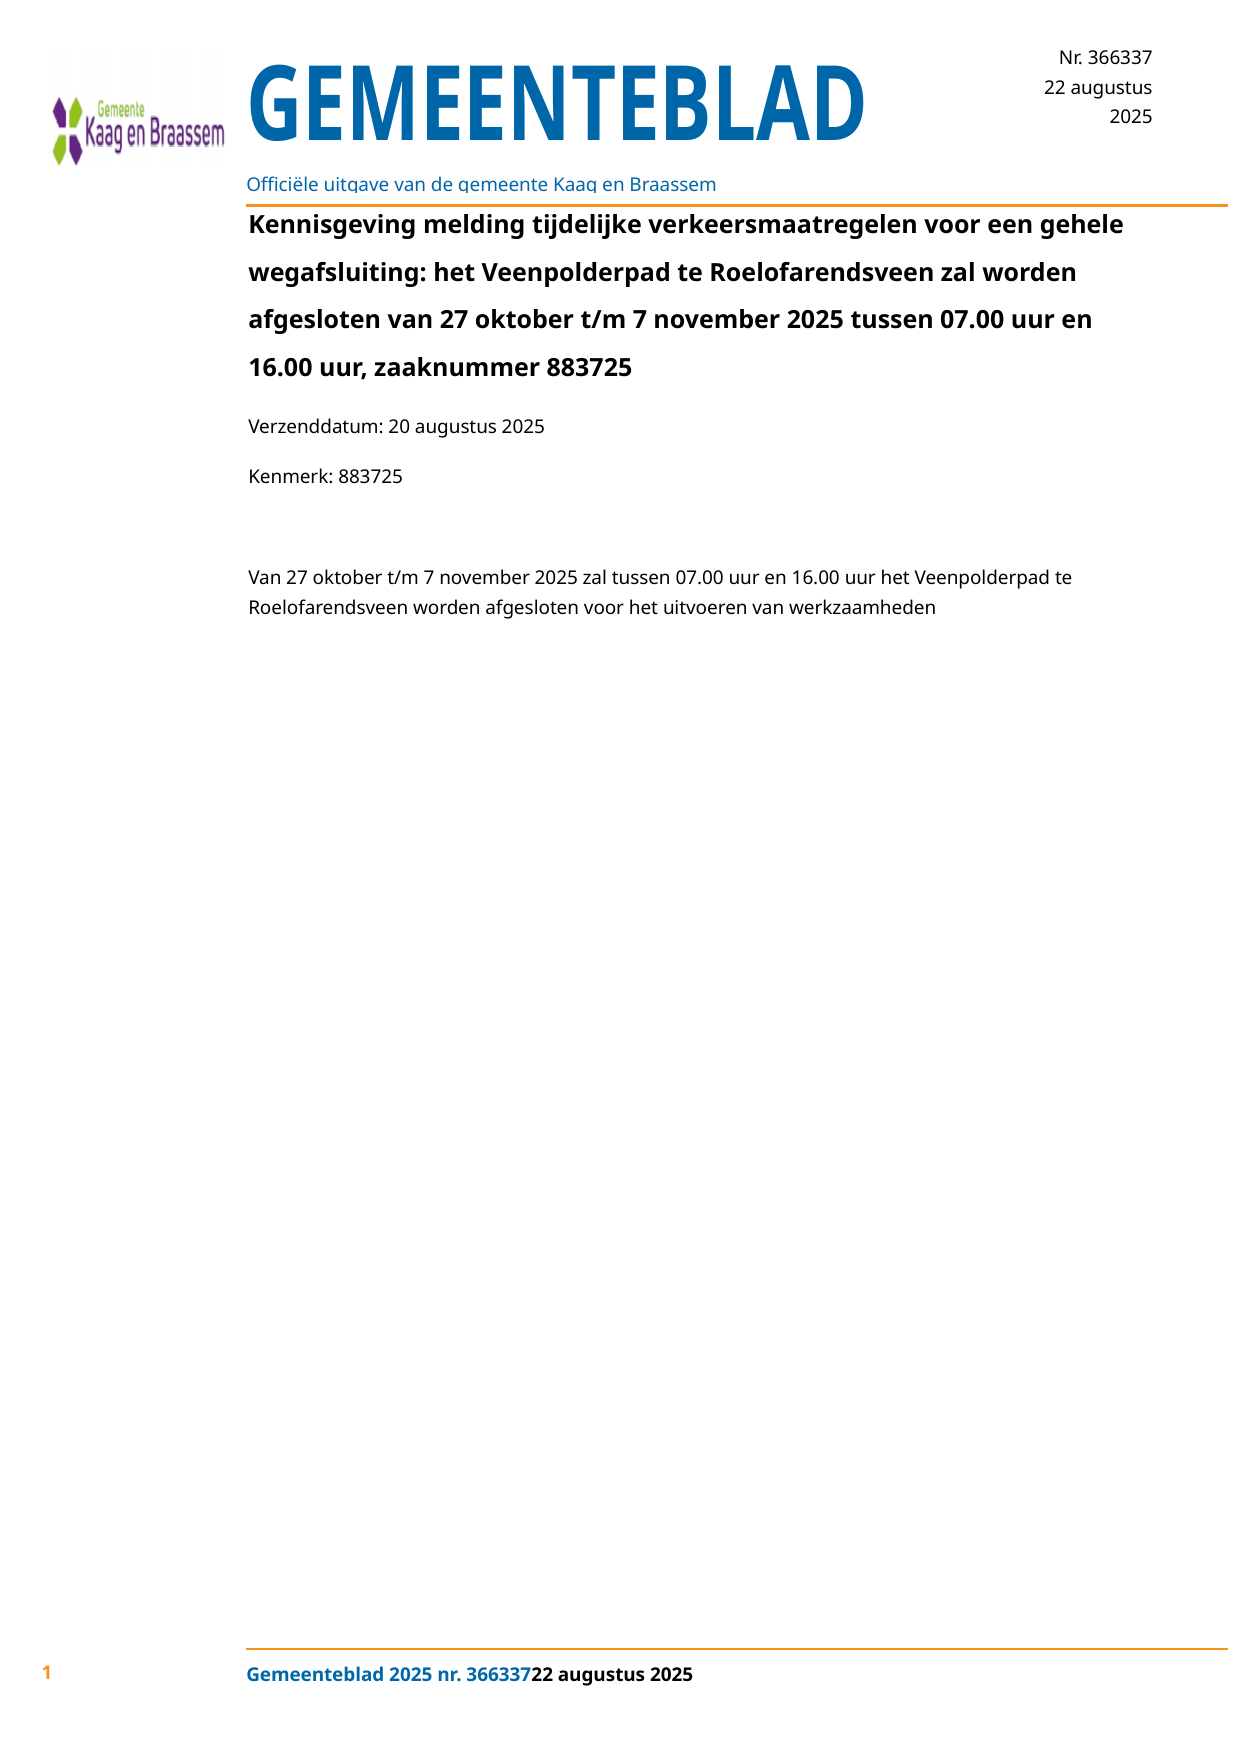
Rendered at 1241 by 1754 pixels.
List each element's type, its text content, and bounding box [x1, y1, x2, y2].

text Kenmerk: 883725 [248, 463, 1152, 489]
picture [41, 47, 231, 172]
text Van 27 oktober t/m 7 november 2025 zal tussen 07.00 uur en 16.00 uur het Veenpolderpad te Roelofarendsveen worden afgesloten voor het uitvoeren van werkzaamheden [248, 564, 1152, 620]
text Kennisgeving melding tijdelijke verkeersmaatregelen voor een gehele wegafsluiting: het Veenpolderpad te Roelofarendsveen zal worden afgesloten van 27 oktober t/m 7 november 2025 tussen 07.00 uur en 16.00 uur, zaaknummer 883725 [248, 207, 1152, 384]
text Verzenddatum: 20 augustus 2025 [248, 413, 1152, 439]
